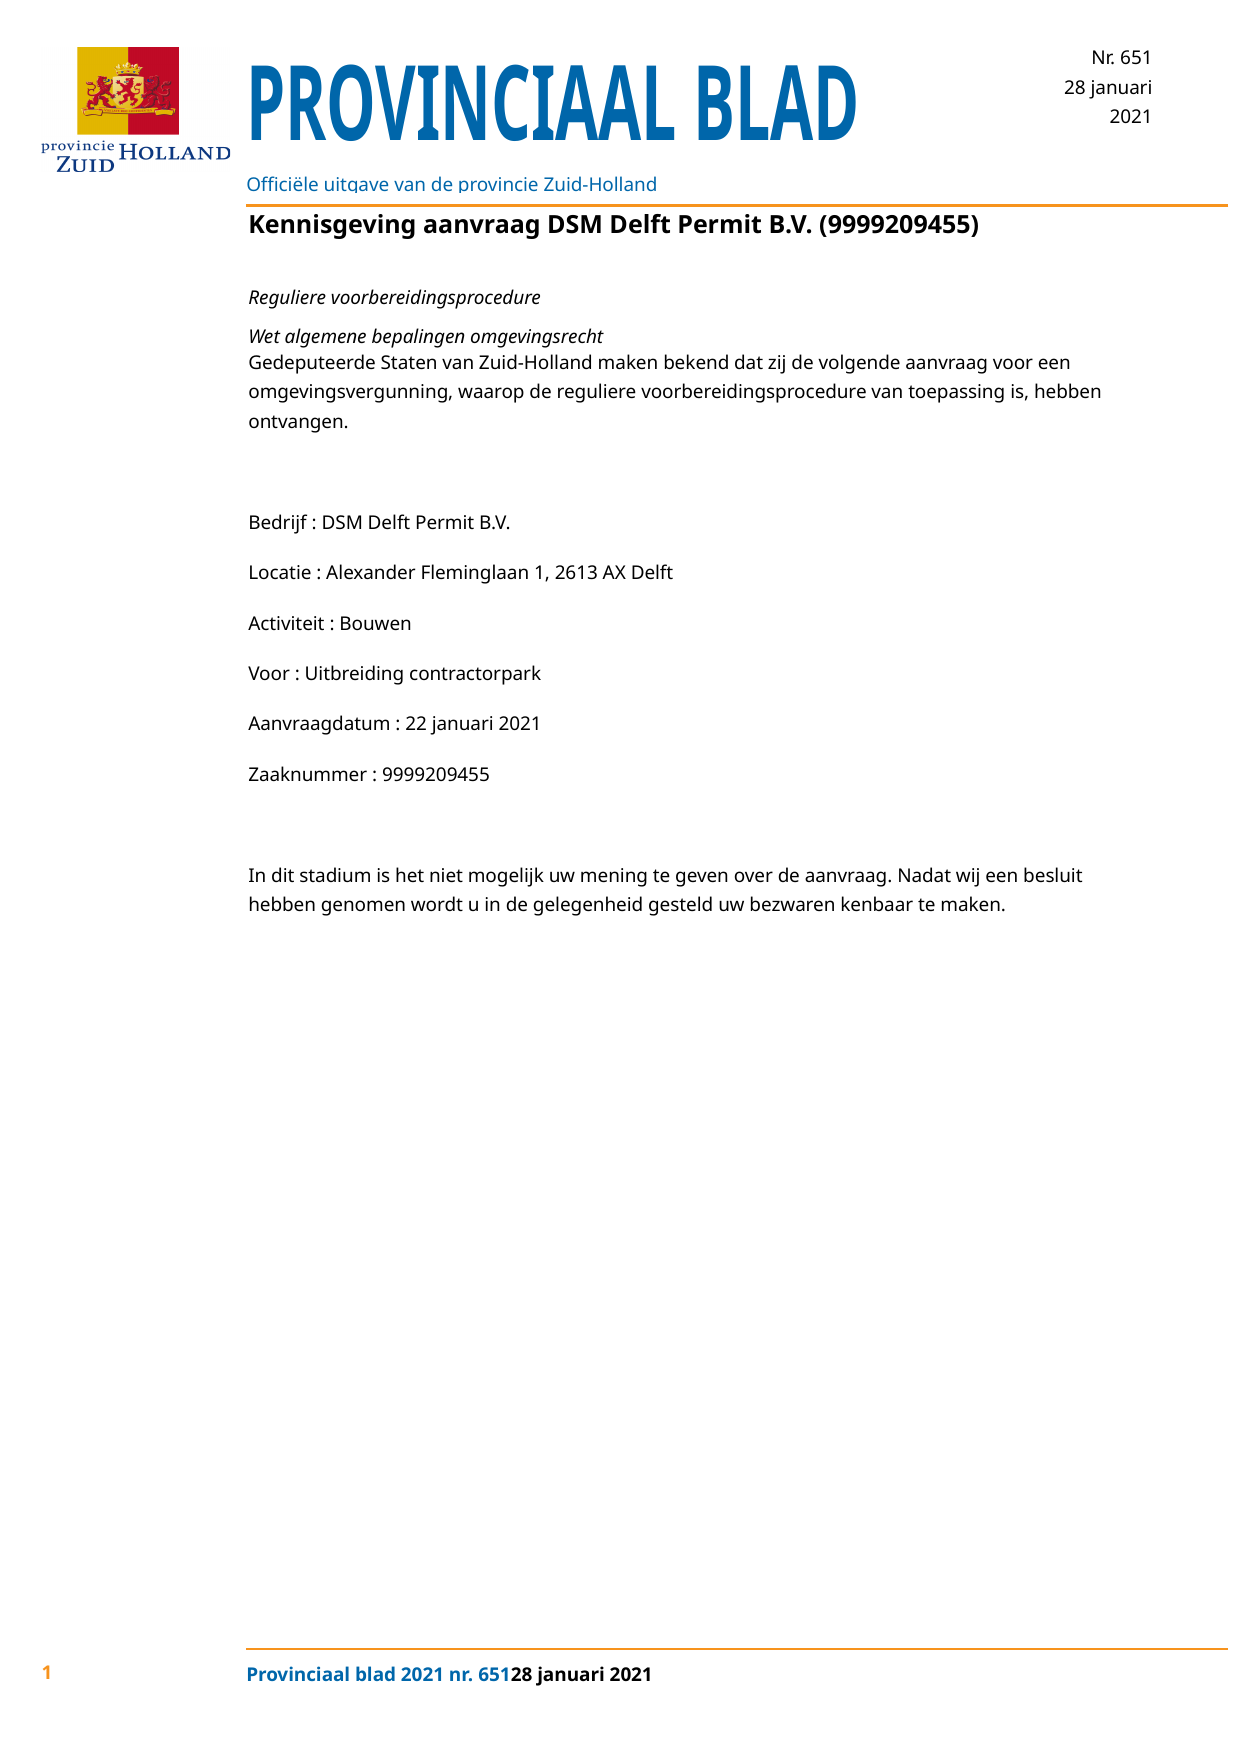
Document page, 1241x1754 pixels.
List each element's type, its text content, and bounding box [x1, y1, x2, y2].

text Reguliere voorbereidingsprocedure [248, 284, 1152, 309]
text Zaaknummer : 9999209455 [248, 761, 1152, 787]
text Activiteit : Bouwen [248, 610, 1152, 635]
text Aanvraagdatum : 22 januari 2021 [248, 711, 1152, 736]
text In dit stadium is het niet mogelijk uw mening te geven over de aanvraag. Nadat wij een besluit hebben genomen wordt u in de gelegenheid gesteld uw bezwaren kenbaar te maken. [248, 862, 1152, 917]
text Gedeputeerde Staten van Zuid-Holland maken bekend dat zij de volgende aanvraag voor een omgevingsvergunning, waarop de reguliere voorbereidingsprocedure van toepassing is, hebben ontvangen. [248, 349, 1152, 434]
text Locatie : Alexander Fleminglaan 1, 2613 AX Delft [248, 559, 1152, 585]
text Voor : Uitbreiding contractorpark [248, 660, 1152, 686]
picture [41, 47, 231, 172]
text Wet algemene bepalingen omgevingsrecht [248, 323, 1152, 349]
text Bedrijf : DSM Delft Permit B.V. [248, 509, 1152, 534]
text Kennisgeving aanvraag DSM Delft Permit B.V. (9999209455) [248, 207, 1152, 241]
